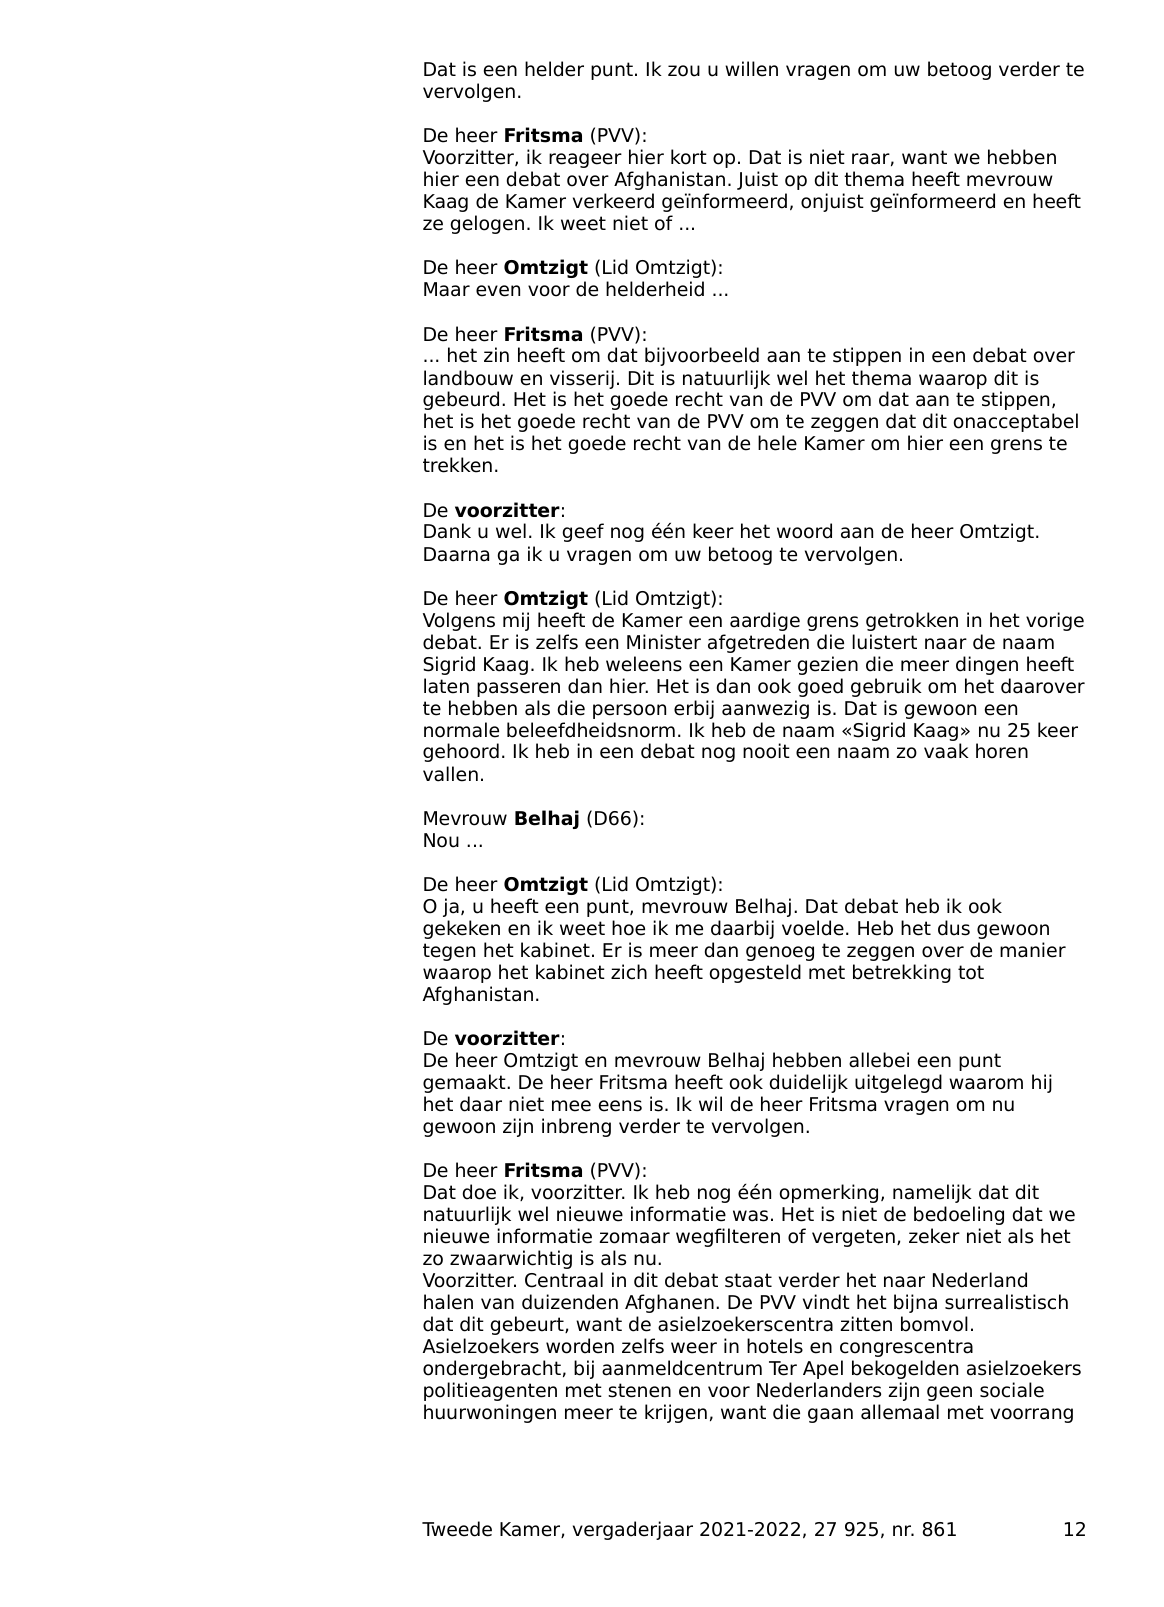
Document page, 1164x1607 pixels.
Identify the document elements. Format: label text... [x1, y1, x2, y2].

text De heer Fritsma (PVV): [422, 125, 1087, 147]
text De voorzitter: [422, 1028, 1087, 1050]
text O ja, u heeft een punt, mevrouw Belhaj. Dat debat heb ik ook gekeken en ik weet hoe ik me daarbij voelde. Heb het dus gewoon tegen het kabinet. Er is meer dan genoeg te zeggen over de manier waarop het kabinet zich heeft opgesteld met betrekking tot Afghanistan. [422, 896, 1087, 1006]
text Volgens mij heeft de Kamer een aardige grens getrokken in het vorige debat. Er is zelfs een Minister afgetreden die luistert naar de naam Sigrid Kaag. Ik heb weleens een Kamer gezien die meer dingen heeft laten passeren dan hier. Het is dan ook goed gebruik om het daarover te hebben als die persoon erbij aanwezig is. Dat is gewoon een normale beleefdheidsnorm. Ik heb de naam «Sigrid Kaag» nu 25 keer gehoord. Ik heb in een debat nog nooit een naam zo vaak horen vallen. [422, 609, 1087, 785]
text De voorzitter: [422, 499, 1087, 521]
text Dat is een helder punt. Ik zou u willen vragen om uw betoog verder te vervolgen. [422, 59, 1087, 103]
text Voorzitter, ik reageer hier kort op. Dat is niet raar, want we hebben hier een debat over Afghanistan. Juist op dit thema heeft mevrouw Kaag de Kamer verkeerd geïnformeerd, onjuist geïnformeerd en heeft ze gelogen. Ik weet niet of ... [422, 147, 1087, 235]
text De heer Fritsma (PVV): [422, 323, 1087, 345]
text De heer Omtzigt (Lid Omtzigt): [422, 588, 1087, 609]
text De heer Omtzigt en mevrouw Belhaj hebben allebei een punt gemaakt. De heer Fritsma heeft ook duidelijk uitgelegd waarom hij het daar niet mee eens is. Ik wil de heer Fritsma vragen om nu gewoon zijn inbreng verder te vervolgen. [422, 1050, 1087, 1138]
text Mevrouw Belhaj (D66): [422, 808, 1087, 829]
text Nou ... [422, 829, 1087, 852]
text De heer Omtzigt (Lid Omtzigt): [422, 874, 1087, 896]
text De heer Omtzigt (Lid Omtzigt): [422, 257, 1087, 279]
text Voorzitter. Centraal in dit debat staat verder het naar Nederland halen van duizenden Afghanen. De PVV vindt het bijna surrealistisch dat dit gebeurt, want de asielzoekerscentra zitten bomvol. Asielzoekers worden zelfs weer in hotels en congrescentra ondergebracht, bij aanmeldcentrum Ter Apel bekogelden asielzoekers politieagenten met stenen en voor Nederlanders zijn geen sociale huurwoningen meer te krijgen, want die gaan allemaal met voorrang [422, 1270, 1087, 1424]
text Maar even voor de helderheid ... [422, 279, 1087, 301]
text ... het zin heeft om dat bijvoorbeeld aan te stippen in een debat over landbouw en visserij. Dit is natuurlijk wel het thema waarop dit is gebeurd. Het is het goede recht van de PVV om dat aan te stippen, het is het goede recht van de PVV om te zeggen dat dit onacceptabel is en het is het goede recht van de hele Kamer om hier een grens te trekken. [422, 345, 1087, 477]
text Dank u wel. Ik geef nog één keer het woord aan de heer Omtzigt. Daarna ga ik u vragen om uw betoog te vervolgen. [422, 521, 1087, 565]
text Dat doe ik, voorzitter. Ik heb nog één opmerking, namelijk dat dit natuurlijk wel nieuwe informatie was. Het is niet de bedoeling dat we nieuwe informatie zomaar wegfilteren of vergeten, zeker niet als het zo zwaarwichtig is als nu. [422, 1182, 1087, 1270]
text De heer Fritsma (PVV): [422, 1160, 1087, 1182]
